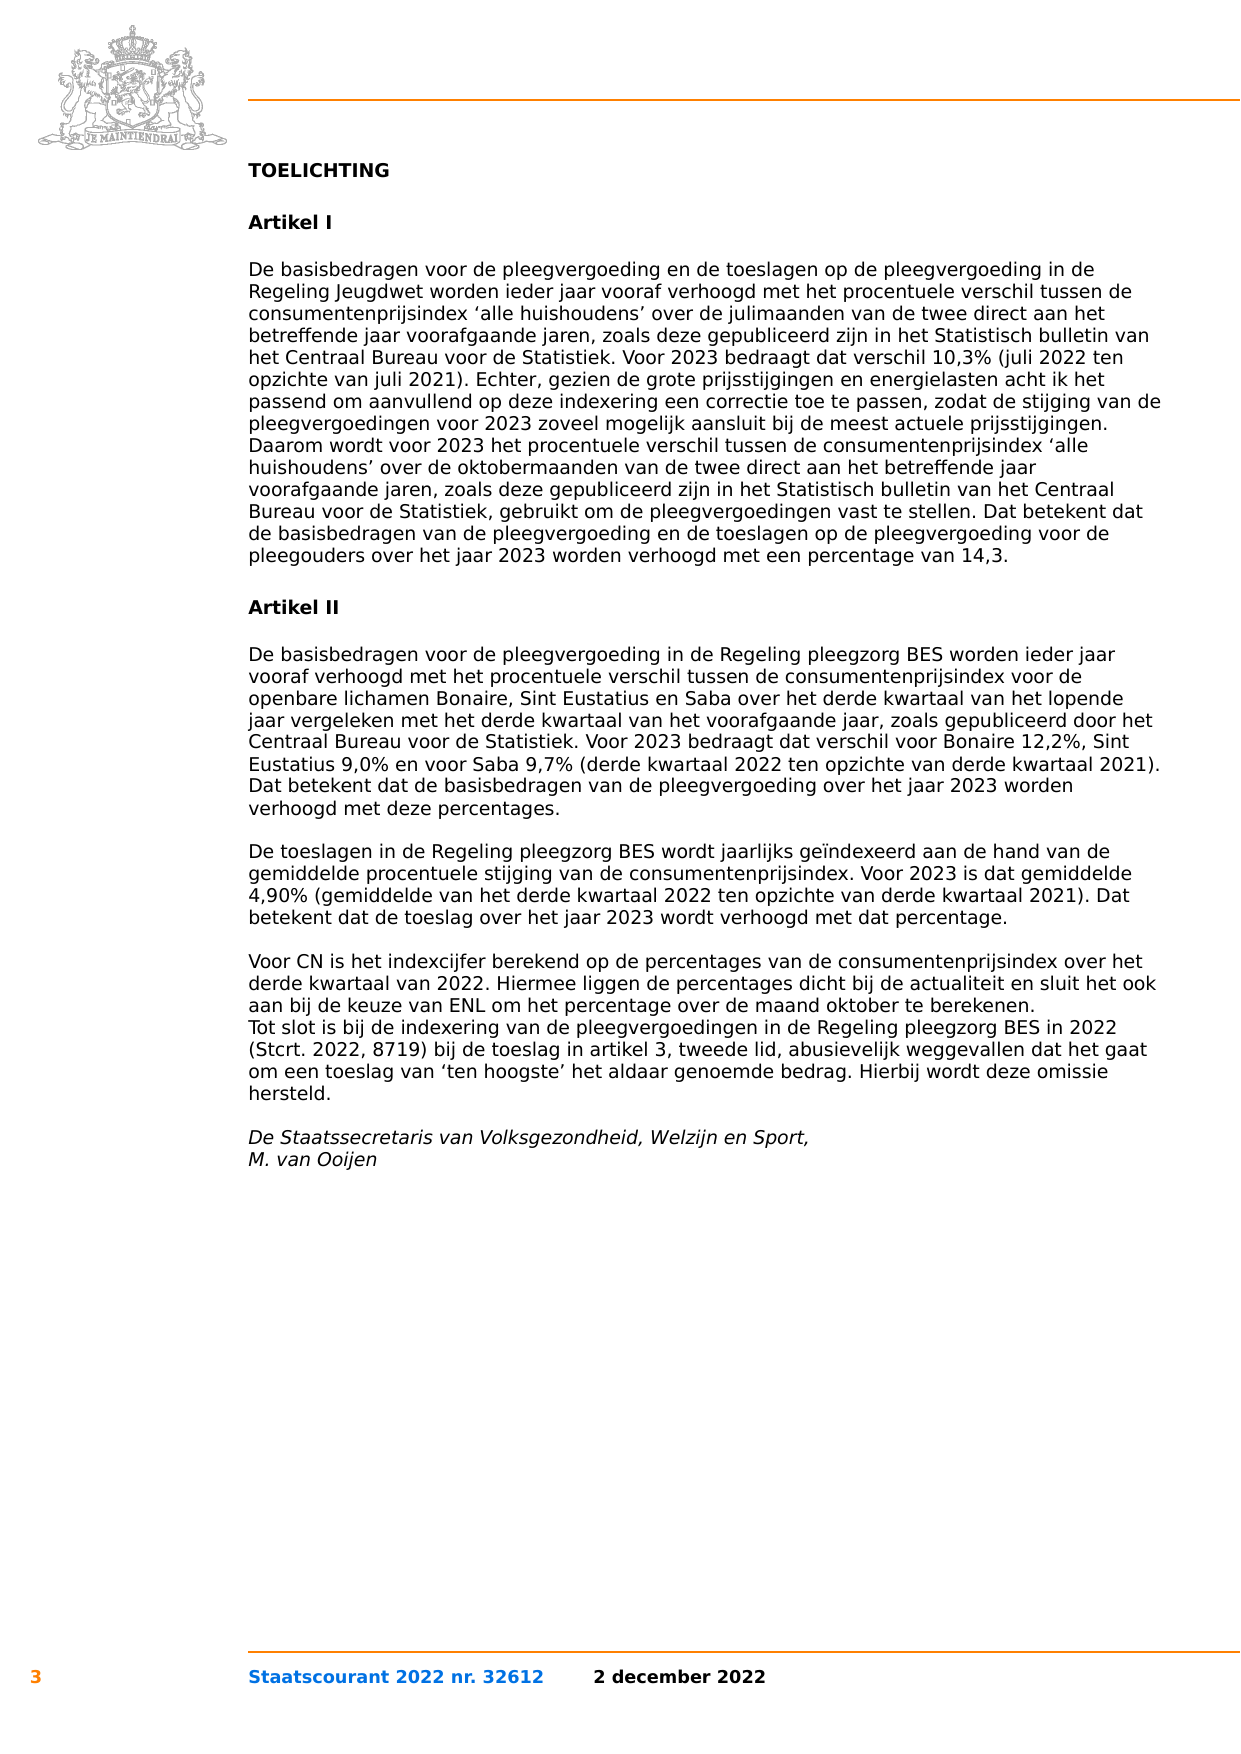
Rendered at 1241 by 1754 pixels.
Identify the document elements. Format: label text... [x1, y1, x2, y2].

text De basisbedragen voor de pleegvergoeding in de Regeling pleegzorg BES worden ieder jaar vooraf verhoogd met het procentuele verschil tussen de consumentenprijsindex voor de openbare lichamen Bonaire, Sint Eustatius en Saba over het derde kwartaal van het lopende jaar vergeleken met het derde kwartaal van het voorafgaande jaar, zoals gepubliceerd door het Centraal Bureau voor de Statistiek. Voor 2023 bedraagt dat verschil voor Bonaire 12,2%, Sint Eustatius 9,0% en voor Saba 9,7% (derde kwartaal 2022 ten opzichte van derde kwartaal 2021). Dat betekent dat de basisbedragen van de pleegvergoeding over het jaar 2023 worden verhoogd met deze percentages. [248, 643, 1163, 819]
text De toeslagen in de Regeling pleegzorg BES wordt jaarlijks geïndexeerd aan de hand van de gemiddelde procentuele stijging van de consumentenprijsindex. Voor 2023 is dat gemiddelde 4,90% (gemiddelde van het derde kwartaal 2022 ten opzichte van derde kwartaal 2021). Dat betekent dat de toeslag over het jaar 2023 wordt verhoogd met dat percentage. [248, 841, 1163, 929]
text Tot slot is bij de indexering van de pleegvergoedingen in de Regeling pleegzorg BES in 2022 (Stcrt. 2022, 8719) bij de toeslag in artikel 3, tweede lid, abusievelijk weggevallen dat het gaat om een toeslag van ‘ten hoogste’ het aldaar genoemde bedrag. Hierbij wordt deze omissie hersteld. [248, 1017, 1163, 1105]
subtitle TOELICHTING [248, 160, 1163, 182]
picture [38, 25, 227, 150]
text De basisbedragen voor de pleegvergoeding en de toeslagen op de pleegvergoeding in de Regeling Jeugdwet worden ieder jaar vooraf verhoogd met het procentuele verschil tussen de consumentenprijsindex ‘alle huishoudens’ over de julimaanden van de twee direct aan het betreffende jaar voorafgaande jaren, zoals deze gepubliceerd zijn in het Statistisch bulletin van het Centraal Bureau voor de Statistiek. Voor 2023 bedraagt dat verschil 10,3% (juli 2022 ten opzichte van juli 2021). Echter, gezien de grote prijsstijgingen en energielasten acht ik het passend om aanvullend op deze indexering een correctie toe te passen, zodat de stijging van de pleegvergoedingen voor 2023 zoveel mogelijk aansluit bij de meest actuele prijsstijgingen. Daarom wordt voor 2023 het procentuele verschil tussen de consumentenprijsindex ‘alle huishoudens’ over de oktobermaanden van de twee direct aan het betreffende jaar voorafgaande jaren, zoals deze gepubliceerd zijn in het Statistisch bulletin van het Centraal Bureau voor de Statistiek, gebruikt om de pleegvergoedingen vast te stellen. Dat betekent dat de basisbedragen van de pleegvergoeding en de toeslagen op de pleegvergoeding voor de pleegouders over het jaar 2023 worden verhoogd met een percentage van 14,3. [248, 259, 1163, 567]
subtitle Artikel I [248, 212, 1163, 234]
subtitle Artikel II [248, 597, 1163, 618]
text De Staatssecretaris van Volksgezondheid, Welzijn en Sport, M. van Ooijen [248, 1127, 1163, 1171]
text Voor CN is het indexcijfer berekend op de percentages van de consumentenprijsindex over het derde kwartaal van 2022. Hiermee liggen de percentages dicht bij de actualiteit en sluit het ook aan bij de keuze van ENL om het percentage over de maand oktober te berekenen. [248, 951, 1163, 1017]
